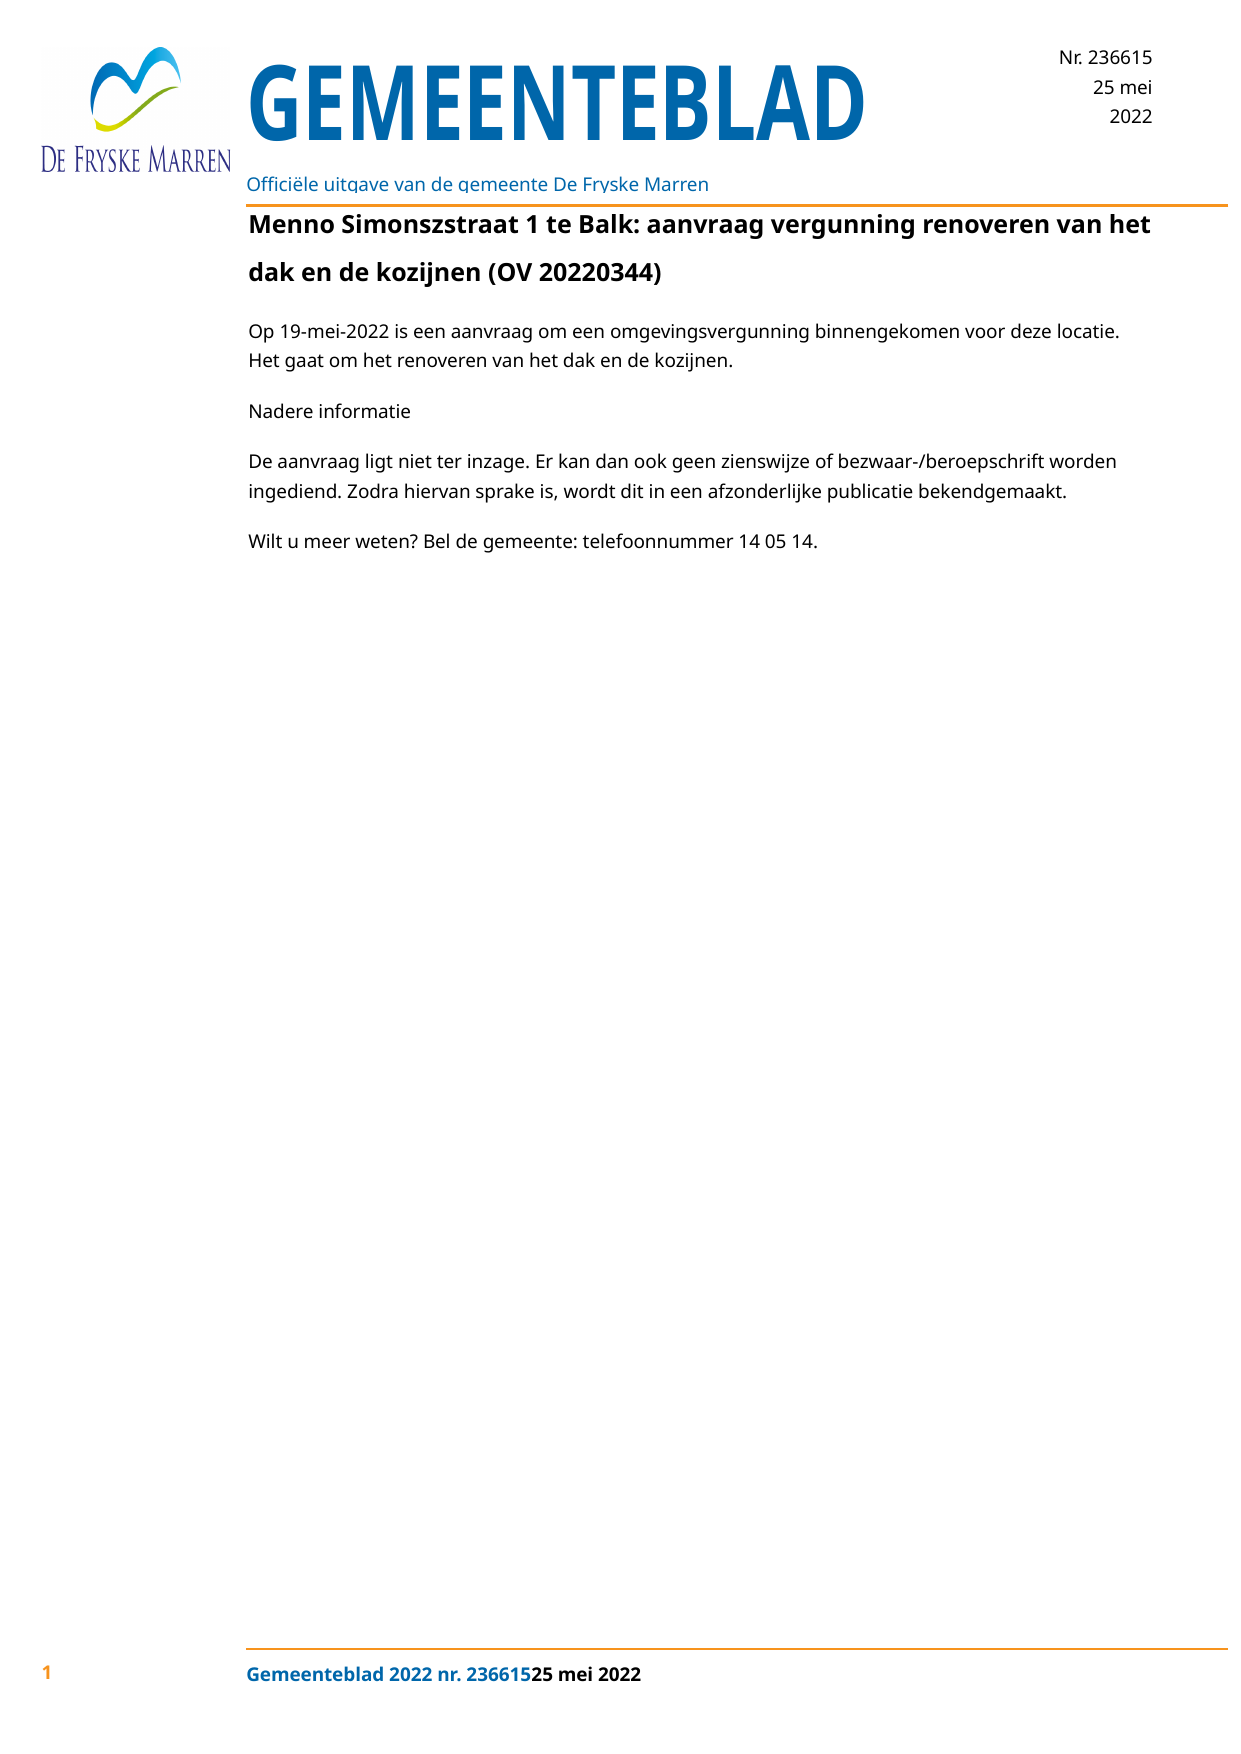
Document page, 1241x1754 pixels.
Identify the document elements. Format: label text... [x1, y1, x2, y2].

text Op 19-mei-2022 is een aanvraag om een omgevingsvergunning binnengekomen voor deze locatie. Het gaat om het renoveren van het dak en de kozijnen. [248, 318, 1152, 373]
text Wilt u meer weten? Bel de gemeente: telefoonnummer 14 05 14. [248, 528, 1152, 554]
picture [41, 47, 231, 172]
text Menno Simonszstraat 1 te Balk: aanvraag vergunning renoveren van het dak en de kozijnen (OV 20220344) [248, 207, 1152, 288]
text De aanvraag ligt niet ter inzage. Er kan dan ook geen zienswijze of bezwaar-/beroepschrift worden ingediend. Zodra hiervan sprake is, wordt dit in een afzonderlijke publicatie bekendgemaakt. [248, 448, 1152, 504]
text Nadere informatie [248, 398, 1152, 424]
